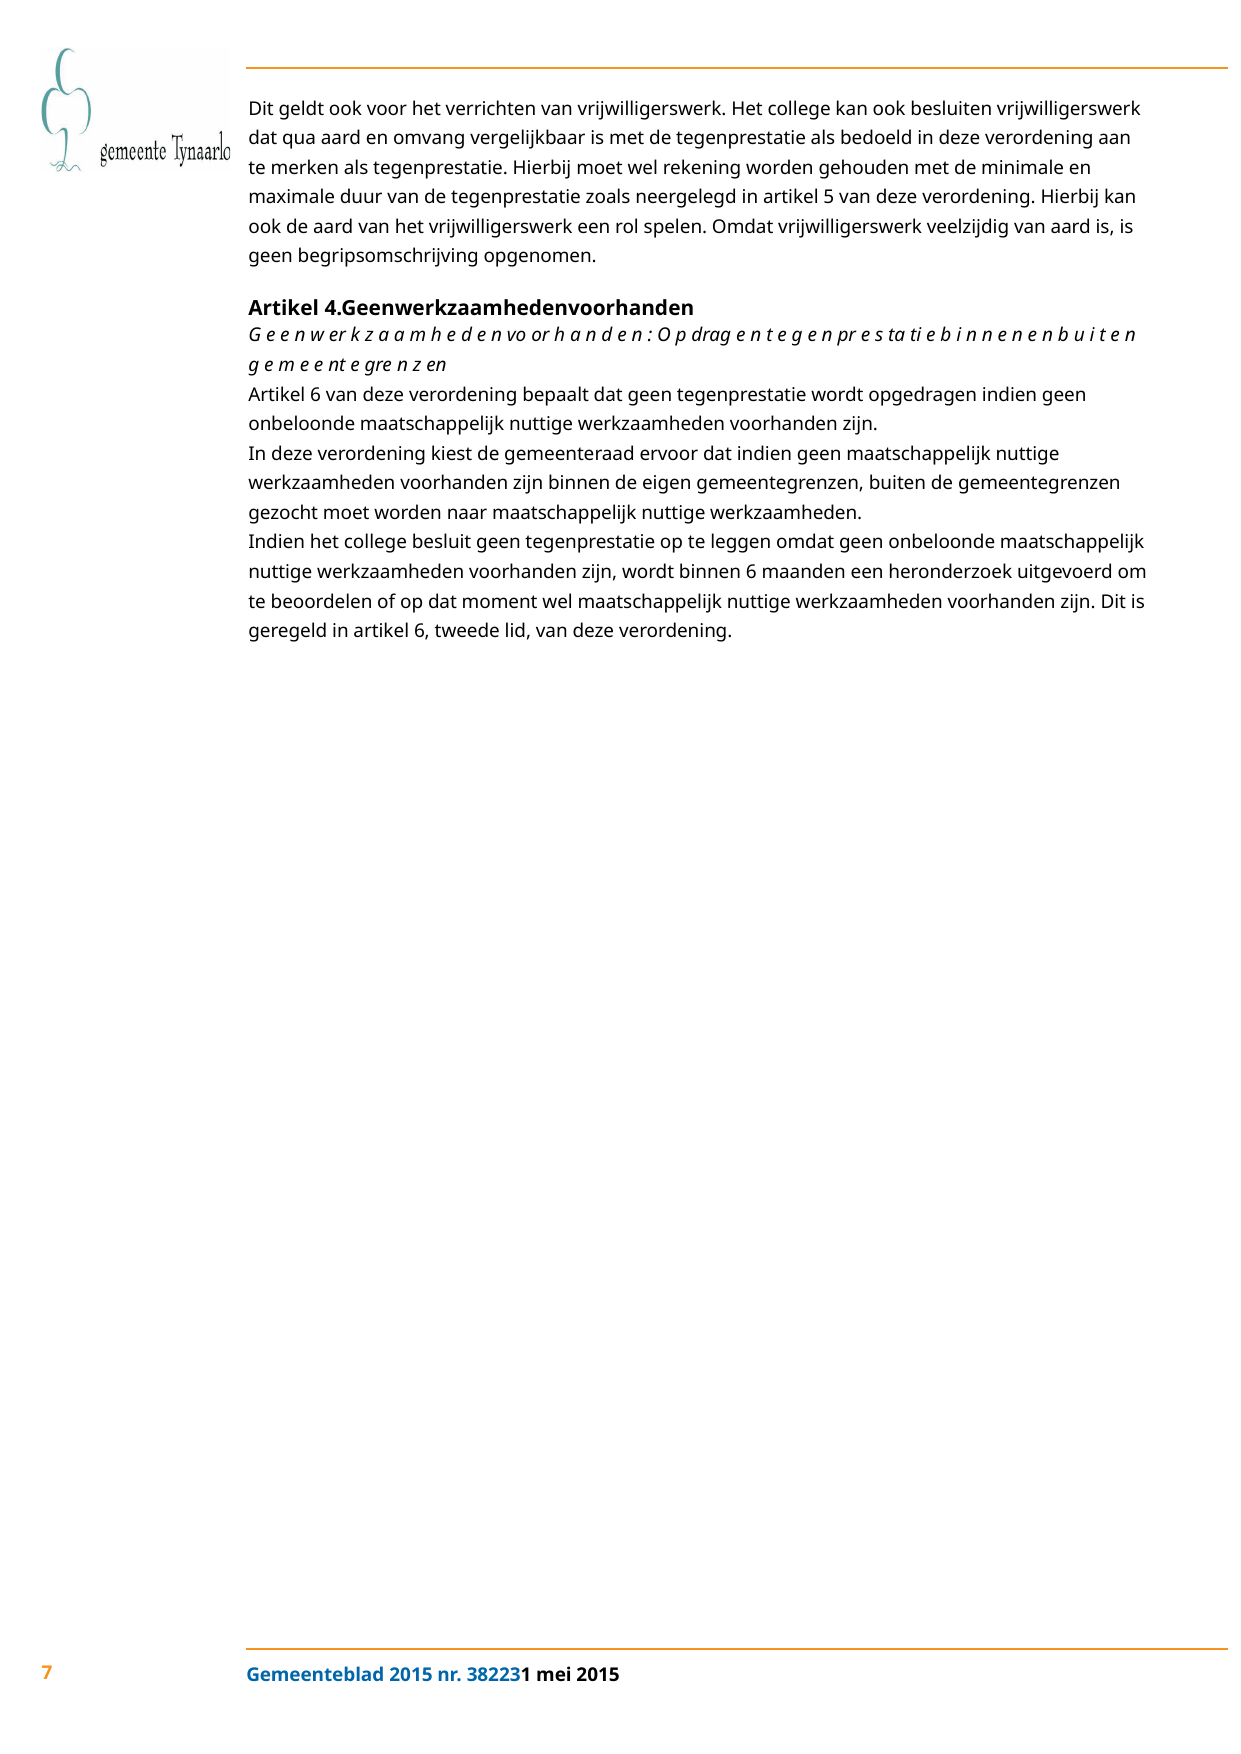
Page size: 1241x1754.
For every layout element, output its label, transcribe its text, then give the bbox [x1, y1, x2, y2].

text Dit geldt ook voor het verrichten van vrijwilligerswerk. Het college kan ook besluiten vrijwilligerswerk dat qua aard en omvang vergelijkbaar is met de tegenprestatie als bedoeld in deze verordening aan te merken als tegenprestatie. Hierbij moet wel rekening worden gehouden met de minimale en maximale duur van de tegenprestatie zoals neergelegd in artikel 5 van deze verordening. Hierbij kan ook de aard van het vrijwilligerswerk een rol spelen. Omdat vrijwilligerswerk veelzijdig van aard is, is geen begripsomschrijving opgenomen. [248, 95, 1152, 268]
text Artikel 4.Geenwerkzaamhedenvoorhanden [248, 293, 1152, 322]
text Indien het college besluit geen tegenprestatie op te leggen omdat geen onbeloonde maatschappelijk nuttige werkzaamheden voorhanden zijn, wordt binnen 6 maanden een heronderzoek uitgevoerd om te beoordelen of op dat moment wel maatschappelijk nuttige werkzaamheden voorhanden zijn. Dit is geregeld in artikel 6, tweede lid, van deze verordening. [248, 529, 1152, 643]
text G e e n w er k z a a m h e d e n vo or h a n d e n : O p drag e n t e g e n pr e s ta ti e b i n n e n e n b u i t e n g e m e e nt e gre n z en [248, 322, 1152, 377]
picture [41, 47, 231, 172]
text Artikel 6 van deze verordening bepaalt dat geen tegenprestatie wordt opgedragen indien geen onbeloonde maatschappelijk nuttige werkzaamheden voorhanden zijn. [248, 381, 1152, 436]
text In deze verordening kiest de gemeenteraad ervoor dat indien geen maatschappelijk nuttige werkzaamheden voorhanden zijn binnen de eigen gemeentegrenzen, buiten de gemeentegrenzen gezocht moet worden naar maatschappelijk nuttige werkzaamheden. [248, 440, 1152, 525]
